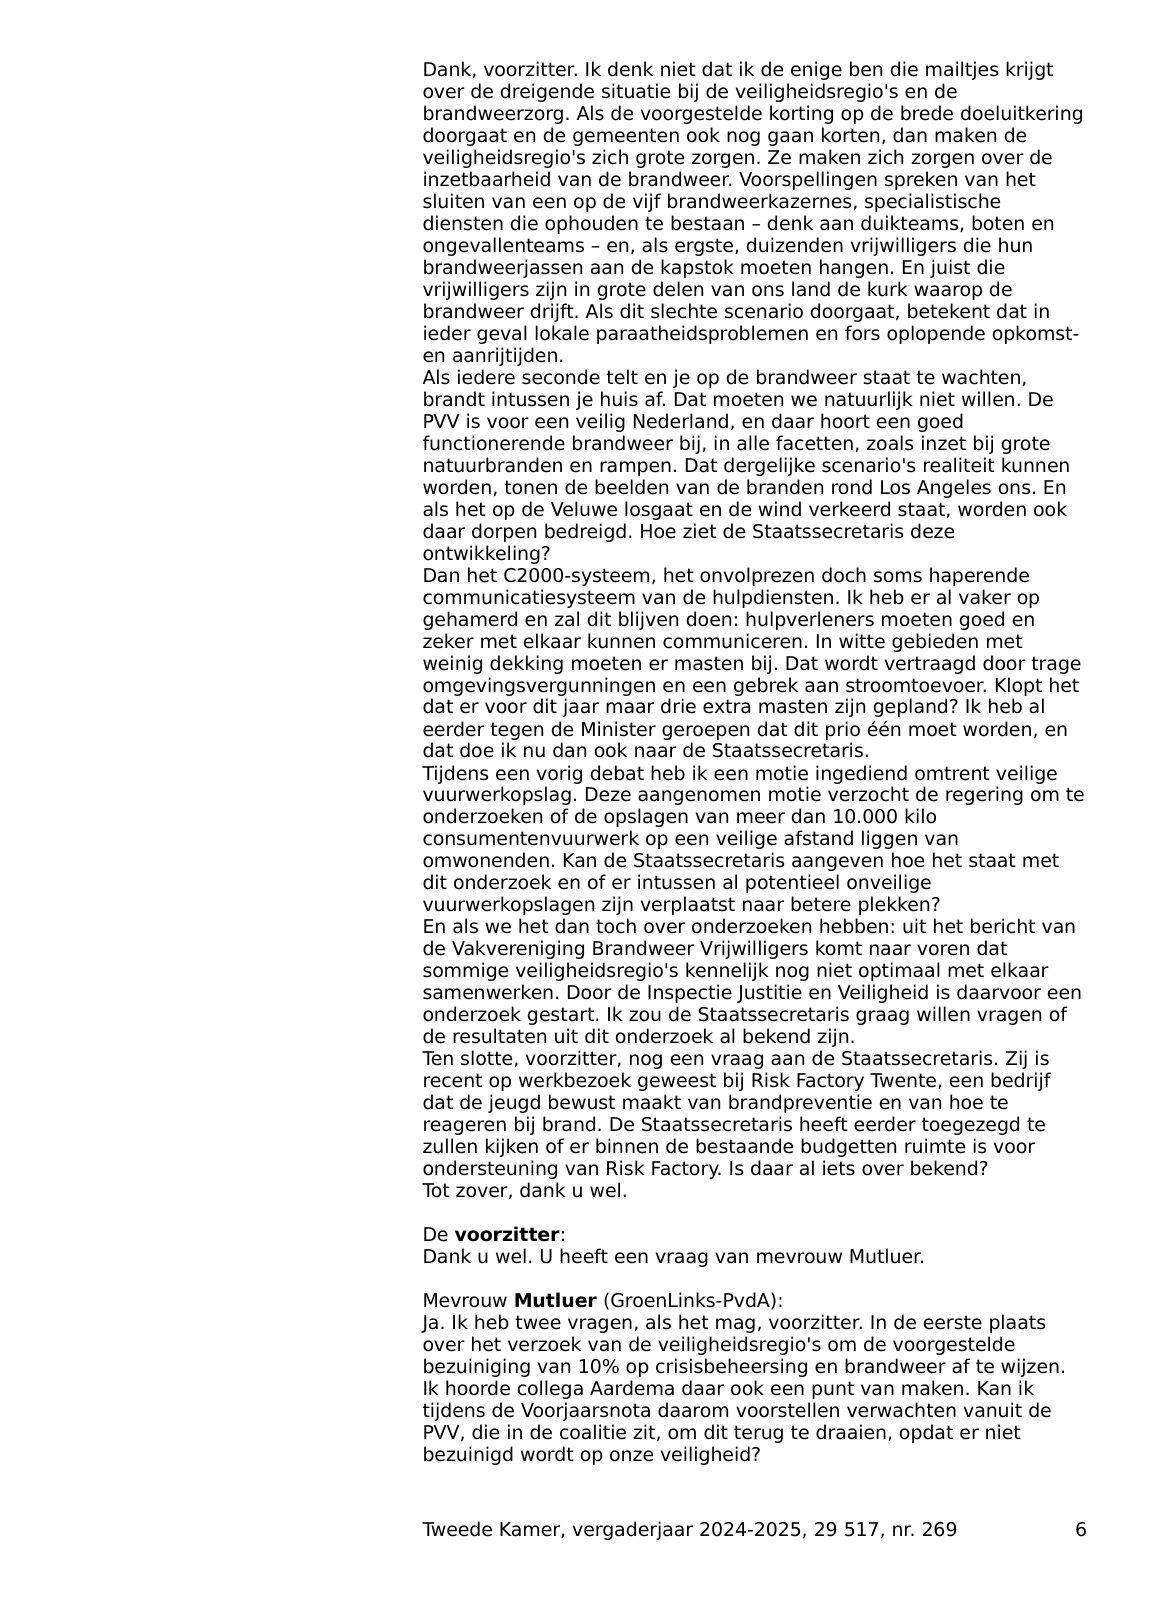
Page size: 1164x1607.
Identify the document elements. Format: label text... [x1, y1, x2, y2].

text Dank u wel. U heeft een vraag van mevrouw Mutluer. [422, 1246, 1087, 1268]
text De voorzitter: [422, 1224, 1087, 1246]
text Dank, voorzitter. Ik denk niet dat ik de enige ben die mailtjes krijgt over de dreigende situatie bij de veiligheidsregio's en de brandweerzorg. Als de voorgestelde korting op de brede doeluitkering doorgaat en de gemeenten ook nog gaan korten, dan maken de veiligheidsregio's zich grote zorgen. Ze maken zich zorgen over de inzetbaarheid van de brandweer. Voorspellingen spreken van het sluiten van een op de vijf brandweerkazernes, specialistische diensten die ophouden te bestaan – denk aan duikteams, boten en ongevallenteams – en, als ergste, duizenden vrijwilligers die hun brandweerjassen aan de kapstok moeten hangen. En juist die vrijwilligers zijn in grote delen van ons land de kurk waarop de brandweer drijft. Als dit slechte scenario doorgaat, betekent dat in ieder geval lokale paraatheidsproblemen en fors oplopende opkomst- en aanrijtijden. [422, 59, 1087, 367]
text Tijdens een vorig debat heb ik een motie ingediend omtrent veilige vuurwerkopslag. Deze aangenomen motie verzocht de regering om te onderzoeken of de opslagen van meer dan 10.000 kilo consumentenvuurwerk op een veilige afstand liggen van omwonenden. Kan de Staatssecretaris aangeven hoe het staat met dit onderzoek en of er intussen al potentieel onveilige vuurwerkopslagen zijn verplaatst naar betere plekken? [422, 762, 1087, 916]
text En als we het dan toch over onderzoeken hebben: uit het bericht van de Vakvereniging Brandweer Vrijwilligers komt naar voren dat sommige veiligheidsregio's kennelijk nog niet optimaal met elkaar samenwerken. Door de Inspectie Justitie en Veiligheid is daarvoor een onderzoek gestart. Ik zou de Staatssecretaris graag willen vragen of de resultaten uit dit onderzoek al bekend zijn. [422, 916, 1087, 1048]
text Ja. Ik heb twee vragen, als het mag, voorzitter. In de eerste plaats over het verzoek van de veiligheidsregio's om de voorgestelde bezuiniging van 10% op crisisbeheersing en brandweer af te wijzen. Ik hoorde collega Aardema daar ook een punt van maken. Kan ik tijdens de Voorjaarsnota daarom voorstellen verwachten vanuit de PVV, die in de coalitie zit, om dit terug te draaien, opdat er niet bezuinigd wordt op onze veiligheid? [422, 1312, 1087, 1466]
text Dan het C2000-systeem, het onvolprezen doch soms haperende communicatiesysteem van de hulpdiensten. Ik heb er al vaker op gehamerd en zal dit blijven doen: hulpverleners moeten goed en zeker met elkaar kunnen communiceren. In witte gebieden met weinig dekking moeten er masten bij. Dat wordt vertraagd door trage omgevingsvergunningen en een gebrek aan stroomtoevoer. Klopt het dat er voor dit jaar maar drie extra masten zijn gepland? Ik heb al eerder tegen de Minister geroepen dat dit prio één moet worden, en dat doe ik nu dan ook naar de Staatssecretaris. [422, 564, 1087, 762]
text Mevrouw Mutluer (GroenLinks-PvdA): [422, 1290, 1087, 1312]
text Ten slotte, voorzitter, nog een vraag aan de Staatssecretaris. Zij is recent op werkbezoek geweest bij Risk Factory Twente, een bedrijf dat de jeugd bewust maakt van brandpreventie en van hoe te reageren bij brand. De Staatssecretaris heeft eerder toegezegd te zullen kijken of er binnen de bestaande budgetten ruimte is voor ondersteuning van Risk Factory. Is daar al iets over bekend? [422, 1048, 1087, 1180]
text Tot zover, dank u wel. [422, 1180, 1087, 1202]
text Als iedere seconde telt en je op de brandweer staat te wachten, brandt intussen je huis af. Dat moeten we natuurlijk niet willen. De PVV is voor een veilig Nederland, en daar hoort een goed functionerende brandweer bij, in alle facetten, zoals inzet bij grote natuurbranden en rampen. Dat dergelijke scenario's realiteit kunnen worden, tonen de beelden van de branden rond Los Angeles ons. En als het op de Veluwe losgaat en de wind verkeerd staat, worden ook daar dorpen bedreigd. Hoe ziet de Staatssecretaris deze ontwikkeling? [422, 367, 1087, 564]
